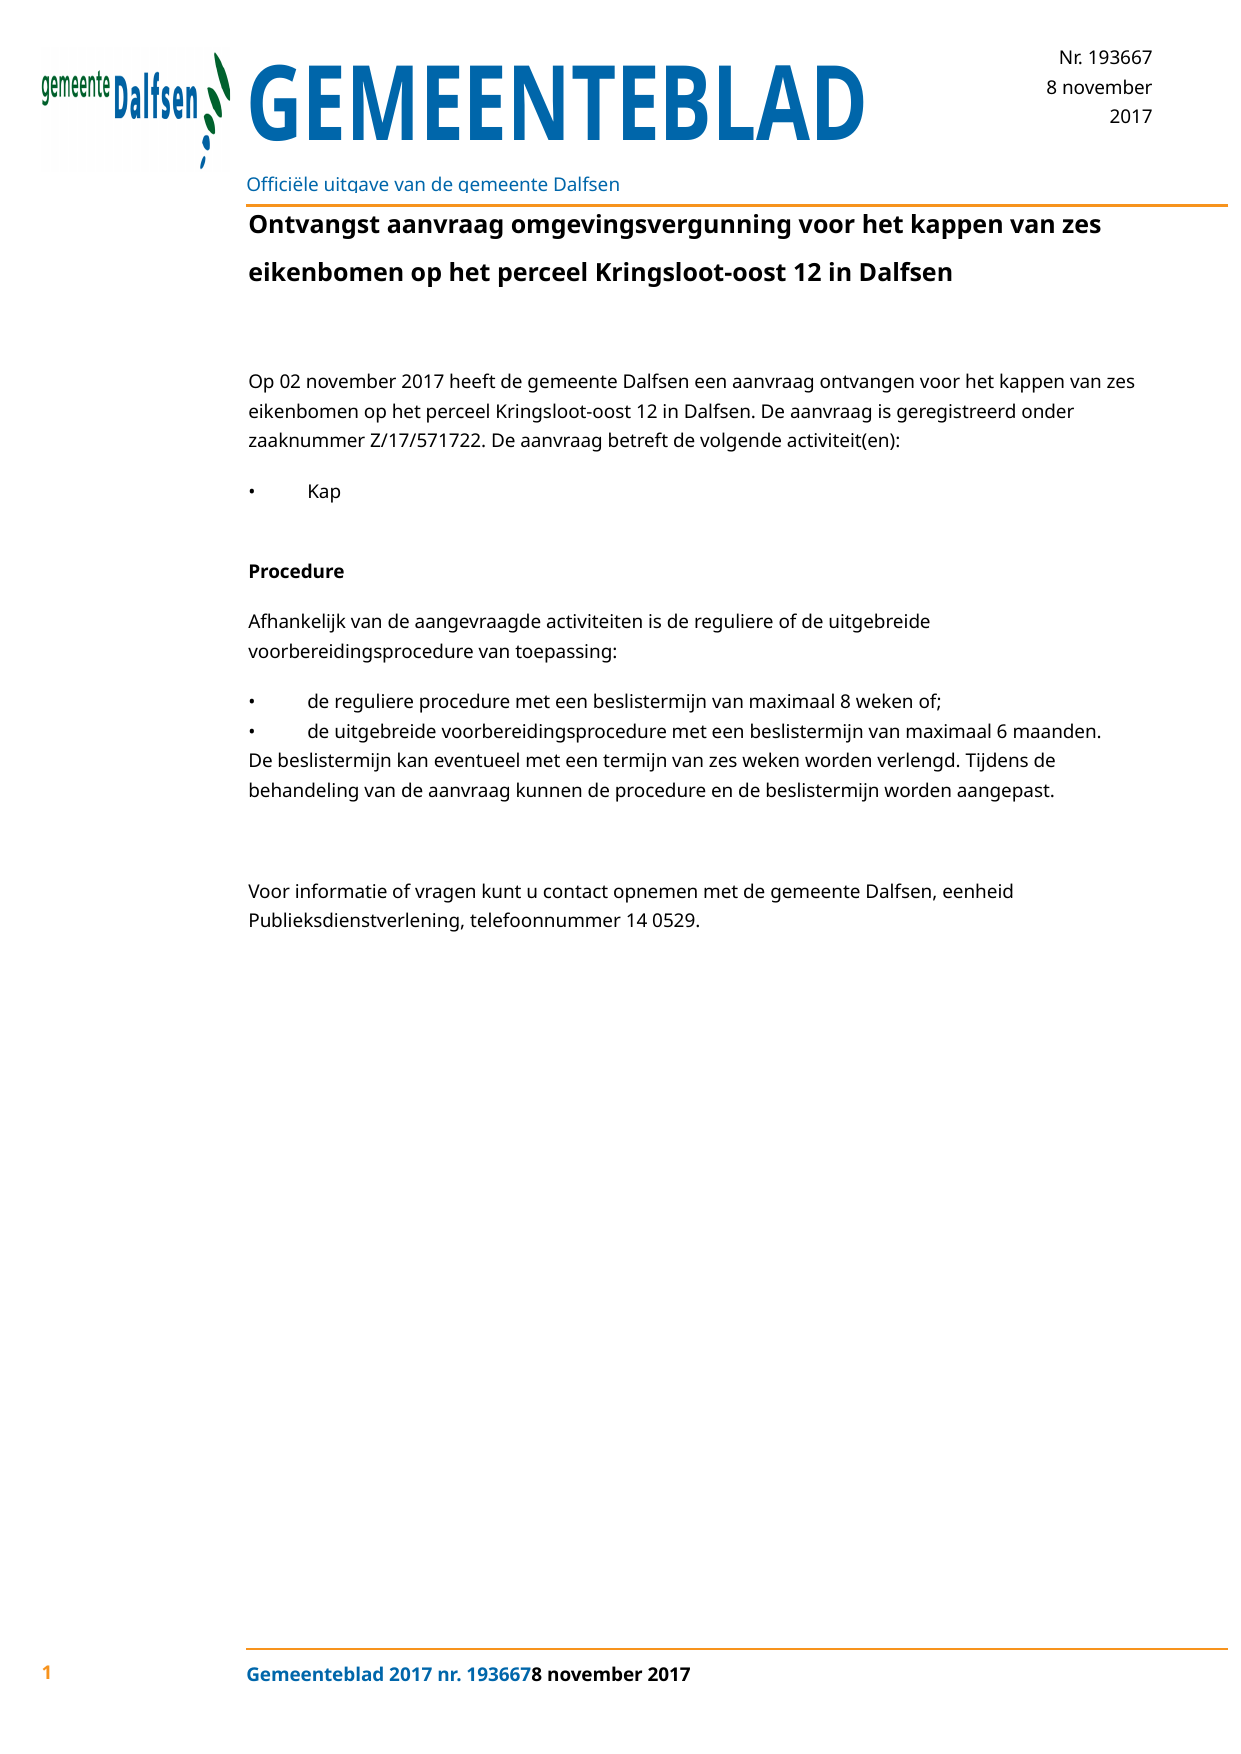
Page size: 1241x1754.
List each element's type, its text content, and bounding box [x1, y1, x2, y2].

text Afhankelijk van de aangevraagde activiteiten is de reguliere of de uitgebreide voorbereidingsprocedure van toepassing: [248, 608, 1152, 664]
list Kap [248, 478, 1152, 504]
text Ontvangst aanvraag omgevingsvergunning voor het kappen van zes eikenbomen op het perceel Kringsloot-oost 12 in Dalfsen [248, 207, 1152, 288]
list de reguliere procedure met een beslistermijn van maximaal 8 weken of; [248, 688, 1152, 714]
text Procedure [248, 558, 1152, 584]
list de uitgebreide voorbereidingsprocedure met een beslistermijn van maximaal 6 maanden. [248, 718, 1152, 744]
text Op 02 november 2017 heeft de gemeente Dalfsen een aanvraag ontvangen voor het kappen van zes eikenbomen op het perceel Kringsloot-oost 12 in Dalfsen. De aanvraag is geregistreerd onder zaaknummer Z/17/571722. De aanvraag betreft de volgende activiteit(en): [248, 368, 1152, 453]
text De beslistermijn kan eventueel met een termijn van zes weken worden verlengd. Tijdens de behandeling van de aanvraag kunnen de procedure en de beslistermijn worden aangepast. [248, 747, 1152, 803]
picture [41, 47, 231, 172]
text Voor informatie of vragen kunt u contact opnemen met de gemeente Dalfsen, eenheid Publieksdienstverlening, telefoonnummer 14 0529. [248, 878, 1152, 933]
